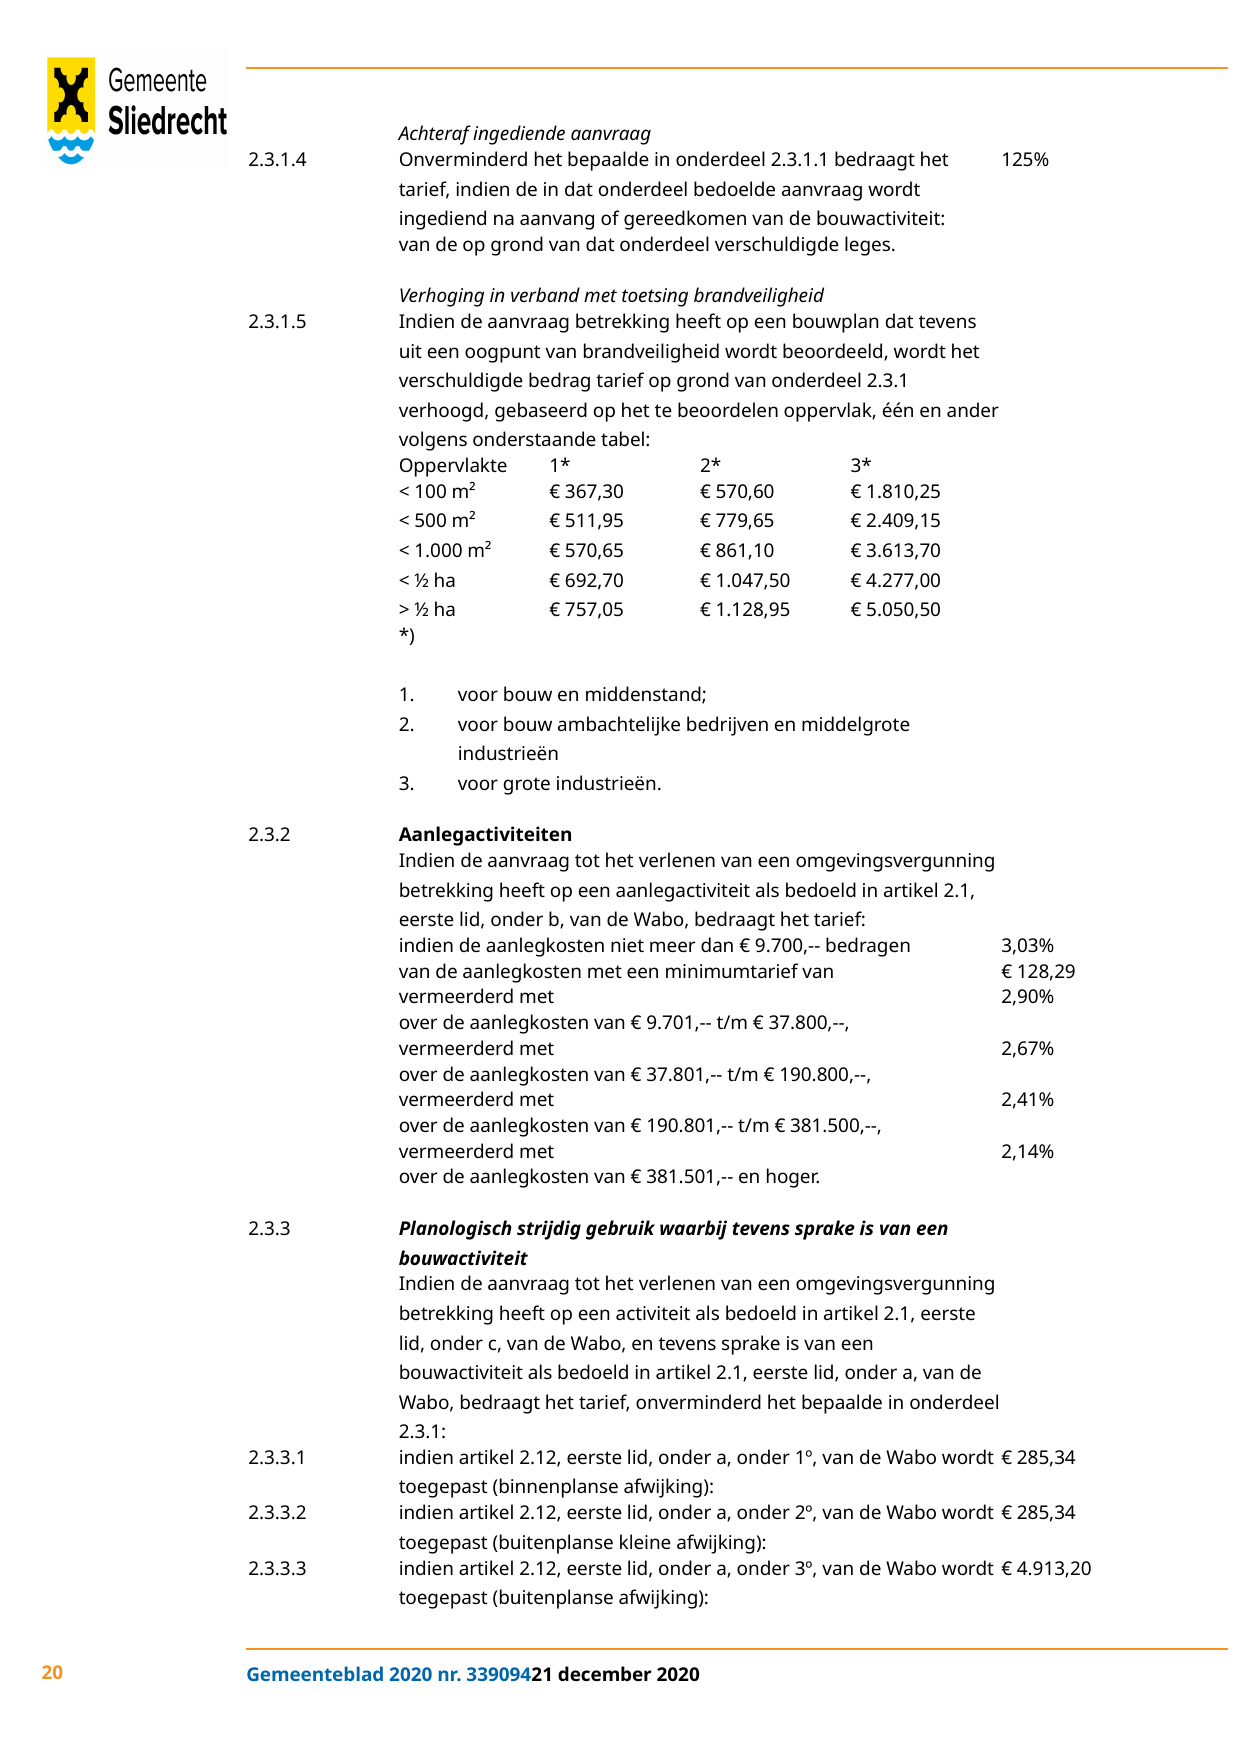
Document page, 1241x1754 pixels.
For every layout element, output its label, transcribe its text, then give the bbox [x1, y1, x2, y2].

table_cell indien artikel 2.12, eerste lid, onder a, onder 1º, van de Wabo wordt toegepast (binnenplanse afwijking): [399, 1444, 1001, 1499]
table_cell Achteraf ingediende aanvraag [399, 121, 1001, 146]
table_cell 2.3.3.2 [248, 1500, 398, 1555]
table_cell Indien de aanvraag tot het verlenen van een omgevingsvergunning betrekking heeft op een activiteit als bedoeld in artikel 2.1, eerste lid, onder c, van de Wabo, en tevens sprake is van een bouwactiviteit als bedoeld in artikel 2.1, eerste lid, onder a, van de Wabo, bedraagt het tarief, onverminderd het bepaalde in onderdeel 2.3.1: [399, 1271, 1001, 1444]
table_cell [248, 847, 398, 932]
table_cell [248, 796, 398, 822]
table_cell [248, 283, 398, 308]
table_cell € 4.913,20 [1001, 1555, 1152, 1610]
table_cell [248, 1009, 398, 1035]
table_cell € 128,29 [1001, 958, 1152, 984]
table_cell [1001, 1112, 1152, 1138]
table_cell [399, 257, 1001, 283]
table_cell [248, 1271, 398, 1444]
table_cell [248, 1138, 398, 1164]
table_cell € 285,34 [1001, 1500, 1152, 1555]
table_cell [248, 1164, 398, 1189]
table_cell 2.3.3 [248, 1215, 398, 1271]
table_cell [1001, 231, 1152, 257]
table_cell over de aanlegkosten van € 190.801,-- t/m € 381.500,--, [399, 1112, 1001, 1138]
table_cell Verhoging in verband met toetsing brandveiligheid [399, 283, 1001, 308]
table_cell vermeerderd met [399, 984, 1001, 1009]
table_cell [399, 796, 1001, 822]
table_cell Oppervlakte [399, 453, 549, 478]
table_cell over de aanlegkosten van € 9.701,-- t/m € 37.800,--, [399, 1009, 1001, 1035]
table_cell 125% [1001, 146, 1152, 231]
table_cell indien de aanlegkosten niet meer dan € 9.700,-- bedragen [399, 932, 1001, 958]
table_cell 1* [549, 453, 700, 478]
table_cell € 367,30 € 511,95 € 570,65 € 692,70 € 757,05 [549, 478, 700, 622]
table_cell [1001, 257, 1152, 283]
table_cell 2,41% [1001, 1087, 1152, 1112]
table_cell € 1.810,25 € 2.409,15 € 3.613,70 € 4.277,00 € 5.050,50 [850, 478, 1001, 622]
table_cell Indien de aanvraag betrekking heeft op een bouwplan dat tevens uit een oogpunt van brandveiligheid wordt beoordeeld, wordt het verschuldigde bedrag tarief op grond van onderdeel 2.3.1 verhoogd, gebaseerd op het te beoordelen oppervlak, één en ander volgens onderstaande tabel: [399, 308, 1001, 452]
table_cell [248, 622, 398, 796]
table_cell [1001, 121, 1152, 146]
table_cell 2* [700, 453, 850, 478]
table_cell [1001, 1271, 1152, 1444]
table_cell [248, 958, 398, 984]
table_cell [248, 95, 398, 121]
table_cell [248, 1190, 398, 1215]
table_cell 2.3.1.4 [248, 146, 398, 231]
table_cell Planologisch strijdig gebruik waarbij tevens sprake is van een bouwactiviteit [399, 1215, 1001, 1271]
picture [41, 47, 231, 172]
table_cell € 570,60 € 779,65 € 861,10 € 1.047,50 € 1.128,95 [700, 478, 850, 622]
table_cell [248, 1061, 398, 1087]
table_cell [248, 121, 398, 146]
table_cell 2.3.3.3 [248, 1555, 398, 1610]
table_cell [1001, 1215, 1152, 1271]
table_cell [248, 932, 398, 958]
table_cell 2,14% [1001, 1138, 1152, 1164]
table_cell over de aanlegkosten van € 381.501,-- en hoger. [399, 1164, 1001, 1189]
table_cell vermeerderd met [399, 1138, 1001, 1164]
table_cell [1001, 283, 1152, 308]
table_cell [1001, 478, 1152, 622]
table_cell 2,90% [1001, 984, 1152, 1009]
table_cell [1001, 847, 1152, 932]
table_cell indien artikel 2.12, eerste lid, onder a, onder 2º, van de Wabo wordt toegepast (buitenplanse kleine afwijking): [399, 1500, 1001, 1555]
table_cell vermeerderd met [399, 1087, 1001, 1112]
table_cell [248, 478, 398, 622]
table_cell [1001, 453, 1152, 478]
table_cell [1001, 308, 1152, 452]
table_cell [248, 231, 398, 257]
table_cell indien artikel 2.12, eerste lid, onder a, onder 3º, van de Wabo wordt toegepast (buitenplanse afwijking): [399, 1555, 1001, 1610]
table_cell 3* [850, 453, 1001, 478]
table_cell 2.3.3.1 [248, 1444, 398, 1499]
table_cell over de aanlegkosten van € 37.801,-- t/m € 190.800,--, [399, 1061, 1001, 1087]
table_cell Aanlegactiviteiten [399, 822, 1001, 847]
table_cell van de aanlegkosten met een minimumtarief van [399, 958, 1001, 984]
table_cell [248, 1087, 398, 1112]
table_cell [1001, 796, 1152, 822]
table_cell [1001, 822, 1152, 847]
table_cell Onverminderd het bepaalde in onderdeel 2.3.1.1 bedraagt het tarief, indien de in dat onderdeel bedoelde aanvraag wordt ingediend na aanvang of gereedkomen van de bouwactiviteit: [399, 146, 1001, 231]
table_cell [399, 95, 1001, 121]
table_cell 2,67% [1001, 1035, 1152, 1061]
table_cell 2.3.2 [248, 822, 398, 847]
table_cell [1001, 622, 1152, 796]
table_cell [1001, 1009, 1152, 1035]
table_cell [1001, 1061, 1152, 1087]
table_cell [1001, 1190, 1152, 1215]
table_cell vermeerderd met [399, 1035, 1001, 1061]
table_cell [1001, 95, 1152, 121]
table_cell [248, 1035, 398, 1061]
table_cell Indien de aanvraag tot het verlenen van een omgevingsvergunning betrekking heeft op een aanlegactiviteit als bedoeld in artikel 2.1, eerste lid, onder b, van de Wabo, bedraagt het tarief: [399, 847, 1001, 932]
table_cell [248, 257, 398, 283]
table_cell *) voor bouw en middenstand; voor bouw ambachtelijke bedrijven en middelgrote industrieën voor grote industrieën. [399, 622, 1001, 796]
table_cell < 100 m² < 500 m² < 1.000 m² < ½ ha > ½ ha [399, 478, 549, 622]
table_cell 2.3.1.5 [248, 308, 398, 452]
table_cell [399, 1190, 1001, 1215]
table_cell [248, 453, 398, 478]
table_cell [248, 984, 398, 1009]
table_cell 3,03% [1001, 932, 1152, 958]
table_cell van de op grond van dat onderdeel verschuldigde leges. [399, 231, 1001, 257]
table_cell [248, 1112, 398, 1138]
table_cell [1001, 1164, 1152, 1189]
table_cell € 285,34 [1001, 1444, 1152, 1499]
